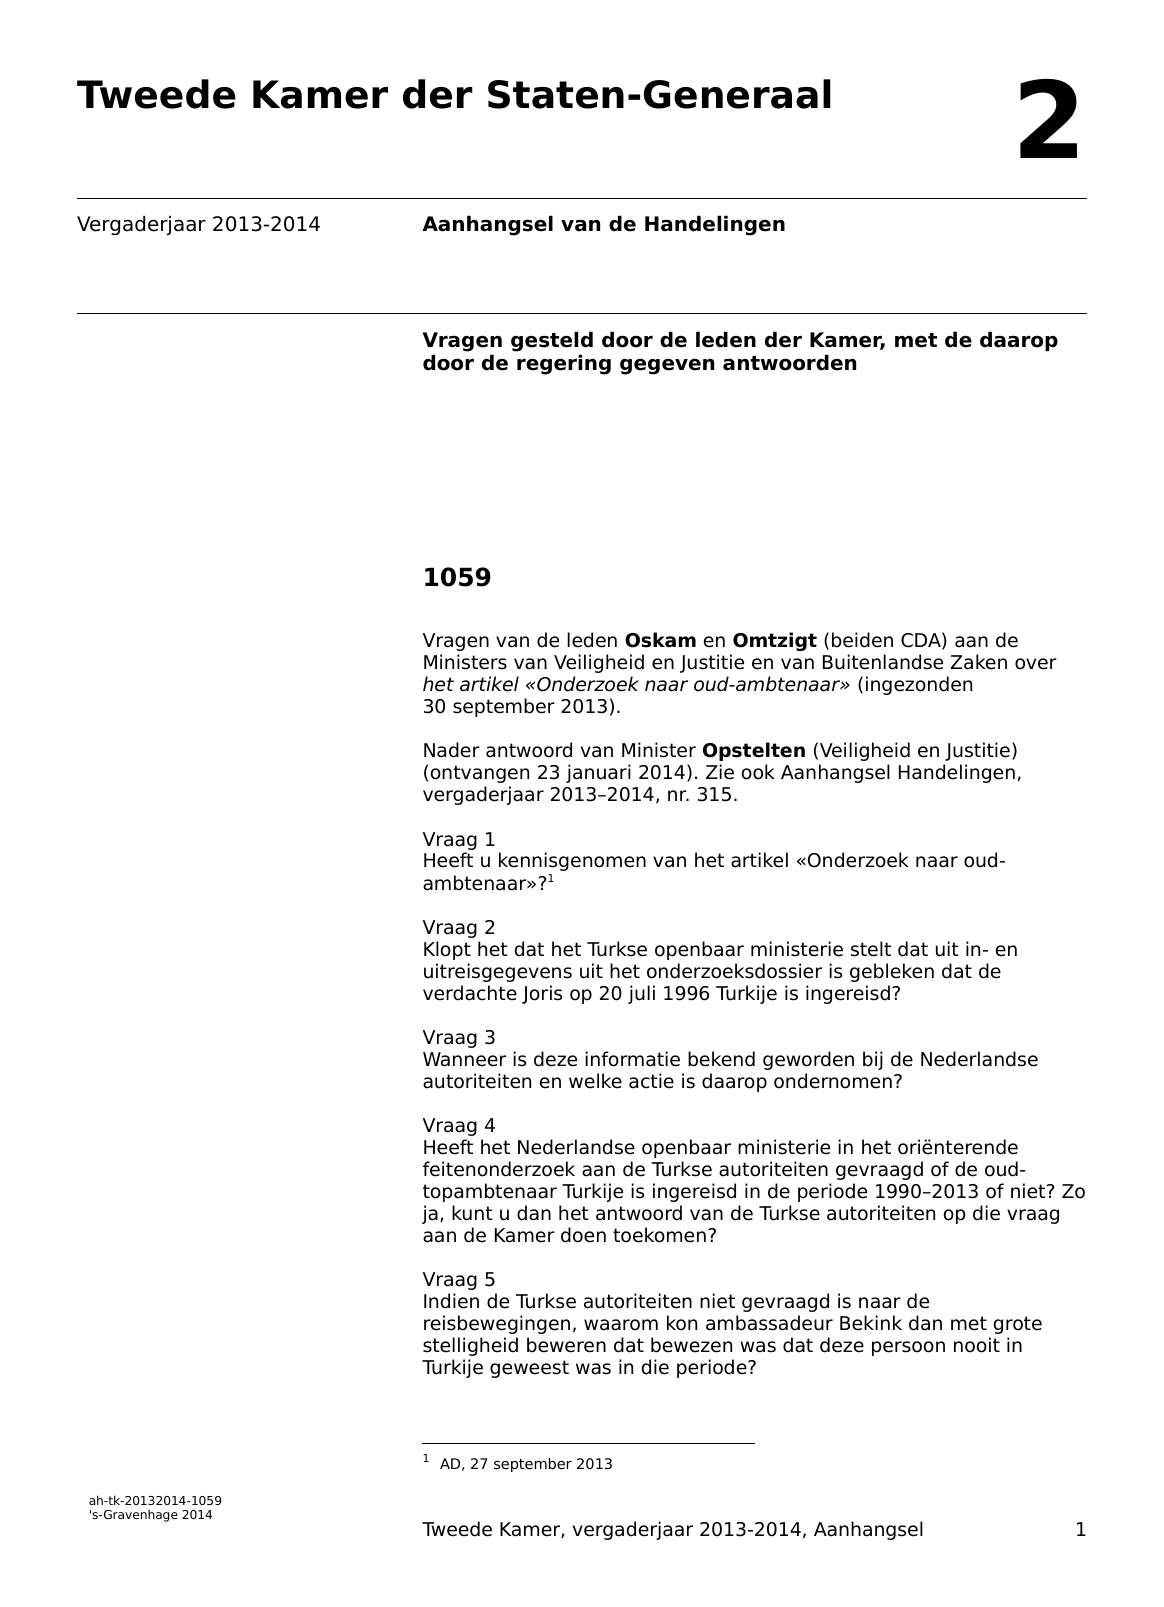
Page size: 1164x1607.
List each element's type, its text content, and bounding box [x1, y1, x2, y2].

text AD, 27 september 2013 [422, 1452, 1087, 1474]
table_cell Vragen gesteld door de leden der Kamer, met de daarop door de regering gegeven antwoorden [422, 314, 1087, 375]
table_cell Aanhangsel van de Handelingen [422, 199, 1087, 313]
text Nader antwoord van Minister Opstelten (Veiligheid en Justitie) (ontvangen 23 januari 2014). Zie ook Aanhangsel Handelingen, vergaderjaar 2013–2014, nr. 315. [422, 740, 1087, 806]
table_header 2 [886, 59, 1087, 198]
text Vraag 1 [422, 828, 1087, 850]
text Indien de Turkse autoriteiten niet gevraagd is naar de reisbewegingen, waarom kon ambassadeur Bekink dan met grote stelligheid beweren dat bewezen was dat deze persoon nooit in Turkije geweest was in die periode? [422, 1291, 1087, 1379]
text 's-Gravenhage 2014 [88, 1508, 323, 1522]
text Vraag 2 [422, 917, 1087, 938]
text 1059 [422, 563, 1087, 592]
text Vraag 3 [422, 1027, 1087, 1049]
table_header Tweede Kamer der Staten-Generaal [77, 59, 886, 198]
text ah-tk-20132014-1059 [88, 1494, 323, 1508]
text Vraag 4 [422, 1115, 1087, 1137]
text Klopt het dat het Turkse openbaar ministerie stelt dat uit in- en uitreisgegevens uit het onderzoeksdossier is gebleken dat de verdachte Joris op 20 juli 1996 Turkije is ingereisd? [422, 938, 1087, 1004]
text Vraag 5 [422, 1269, 1087, 1291]
text Vragen van de leden Oskam en Omtzigt (beiden CDA) aan de Ministers van Veiligheid en Justitie en van Buitenlandse Zaken over het artikel «Onderzoek naar oud-ambtenaar» (ingezonden 30 september 2013). [422, 630, 1087, 718]
text Heeft het Nederlandse openbaar ministerie in het oriënterende feitenonderzoek aan de Turkse autoriteiten gevraagd of de oud-topambtenaar Turkije is ingereisd in de periode 1990–2013 of niet? Zo ja, kunt u dan het antwoord van de Turkse autoriteiten op die vraag aan de Kamer doen toekomen? [422, 1137, 1087, 1247]
text Wanneer is deze informatie bekend geworden bij de Nederlandse autoriteiten en welke actie is daarop ondernomen? [422, 1049, 1087, 1093]
table_cell [77, 314, 422, 375]
text Heeft u kennisgenomen van het artikel «Onderzoek naar oud-ambtenaar»? [422, 850, 1087, 894]
table_cell Vergaderjaar 2013-2014 [77, 199, 422, 313]
